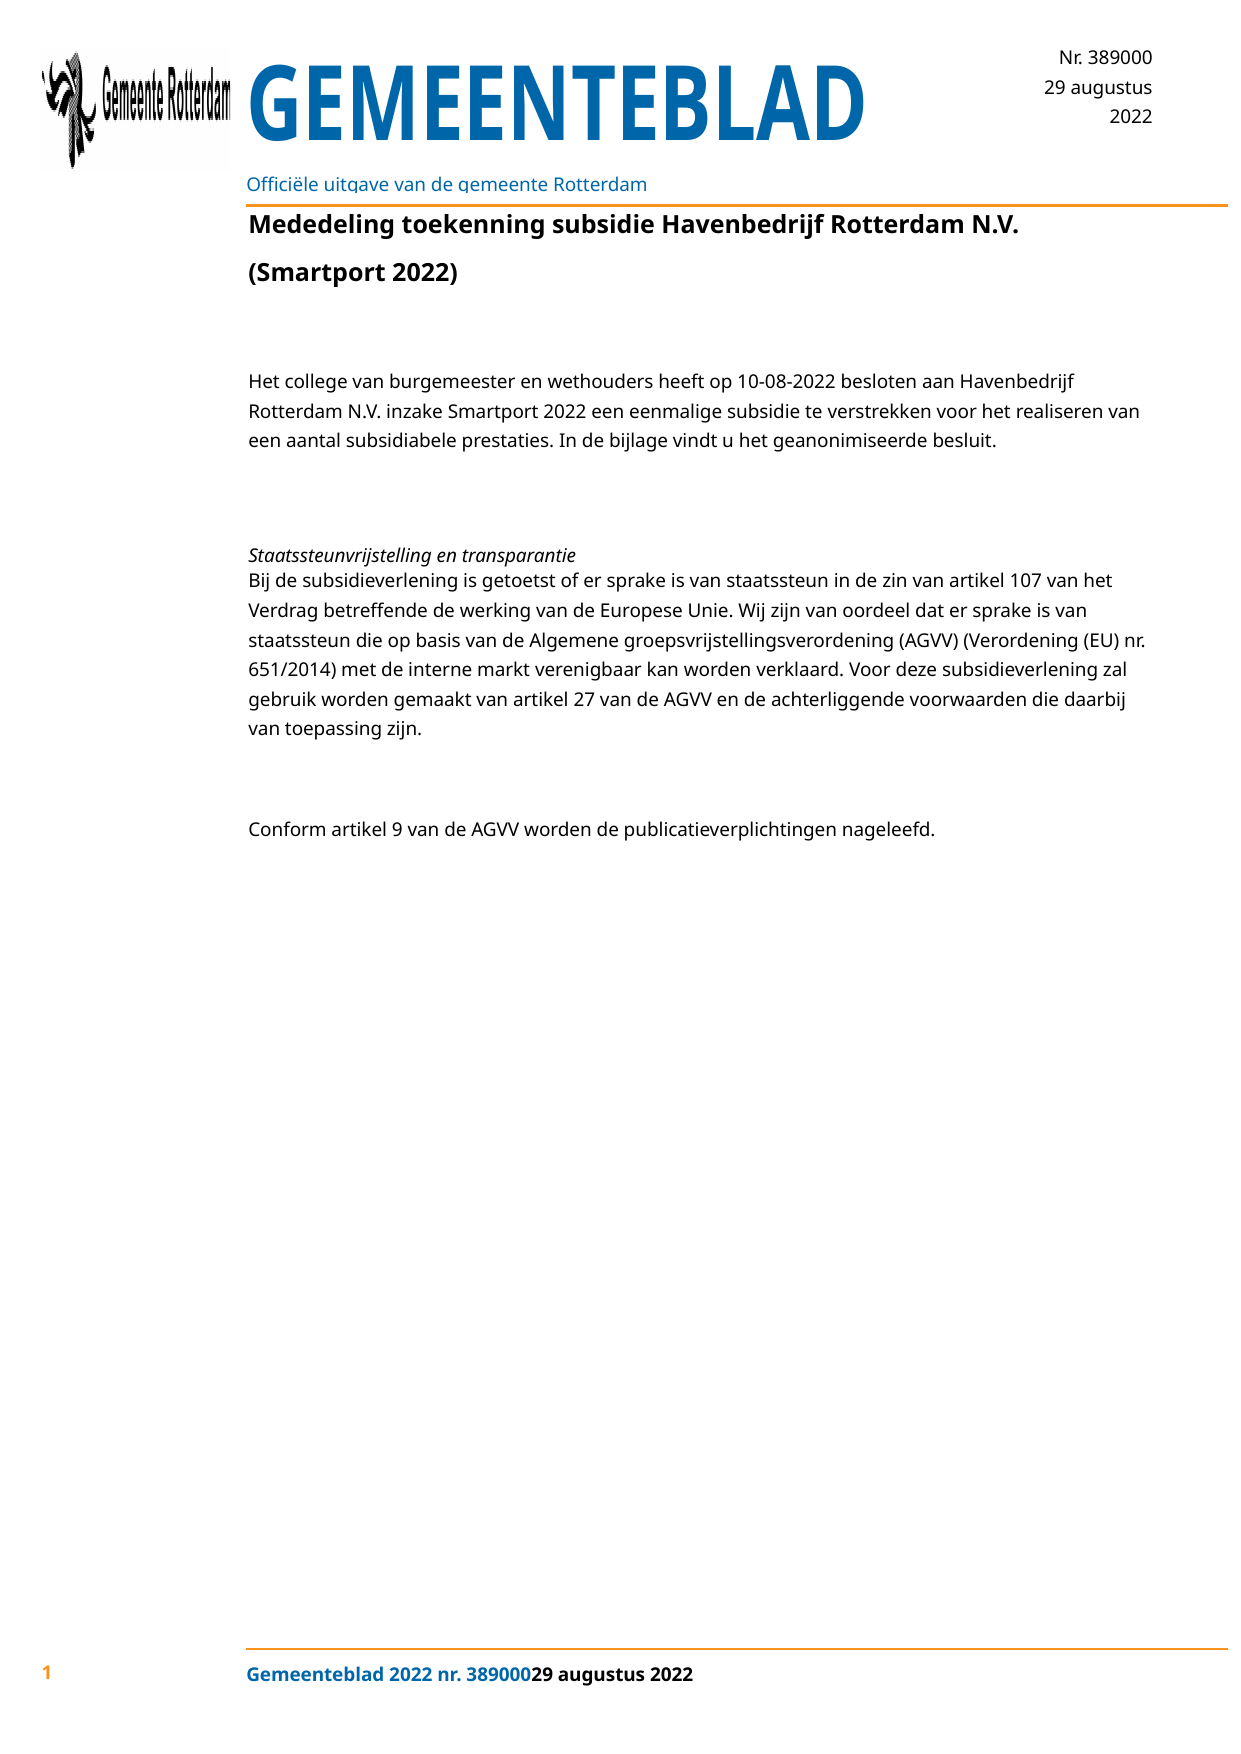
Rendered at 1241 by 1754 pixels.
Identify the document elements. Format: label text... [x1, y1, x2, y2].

text Het college van burgemeester en wethouders heeft op 10-08-2022 besloten aan Havenbedrijf Rotterdam N.V. inzake Smartport 2022 een eenmalige subsidie te verstrekken voor het realiseren van een aantal subsidiabele prestaties. In de bijlage vindt u het geanonimiseerde besluit. [248, 368, 1152, 453]
text Staatssteunvrijstelling en transparantie [248, 542, 1152, 568]
text Bij de subsidieverlening is getoetst of er sprake is van staatssteun in de zin van artikel 107 van het Verdrag betreffende de werking van de Europese Unie. Wij zijn van oordeel dat er sprake is van staatssteun die op basis van de Algemene groepsvrijstellingsverordening (AGVV) (Verordening (EU) nr. 651/2014) met de interne markt verenigbaar kan worden verklaard. Voor deze subsidieverlening zal gebruik worden gemaakt van artikel 27 van de AGVV en de achterliggende voorwaarden die daarbij van toepassing zijn. [248, 568, 1152, 741]
picture [41, 47, 231, 172]
text Mededeling toekenning subsidie Havenbedrijf Rotterdam N.V. (Smartport 2022) [248, 207, 1152, 288]
text Conform artikel 9 van de AGVV worden de publicatieverplichtingen nageleefd. [248, 816, 1152, 842]
